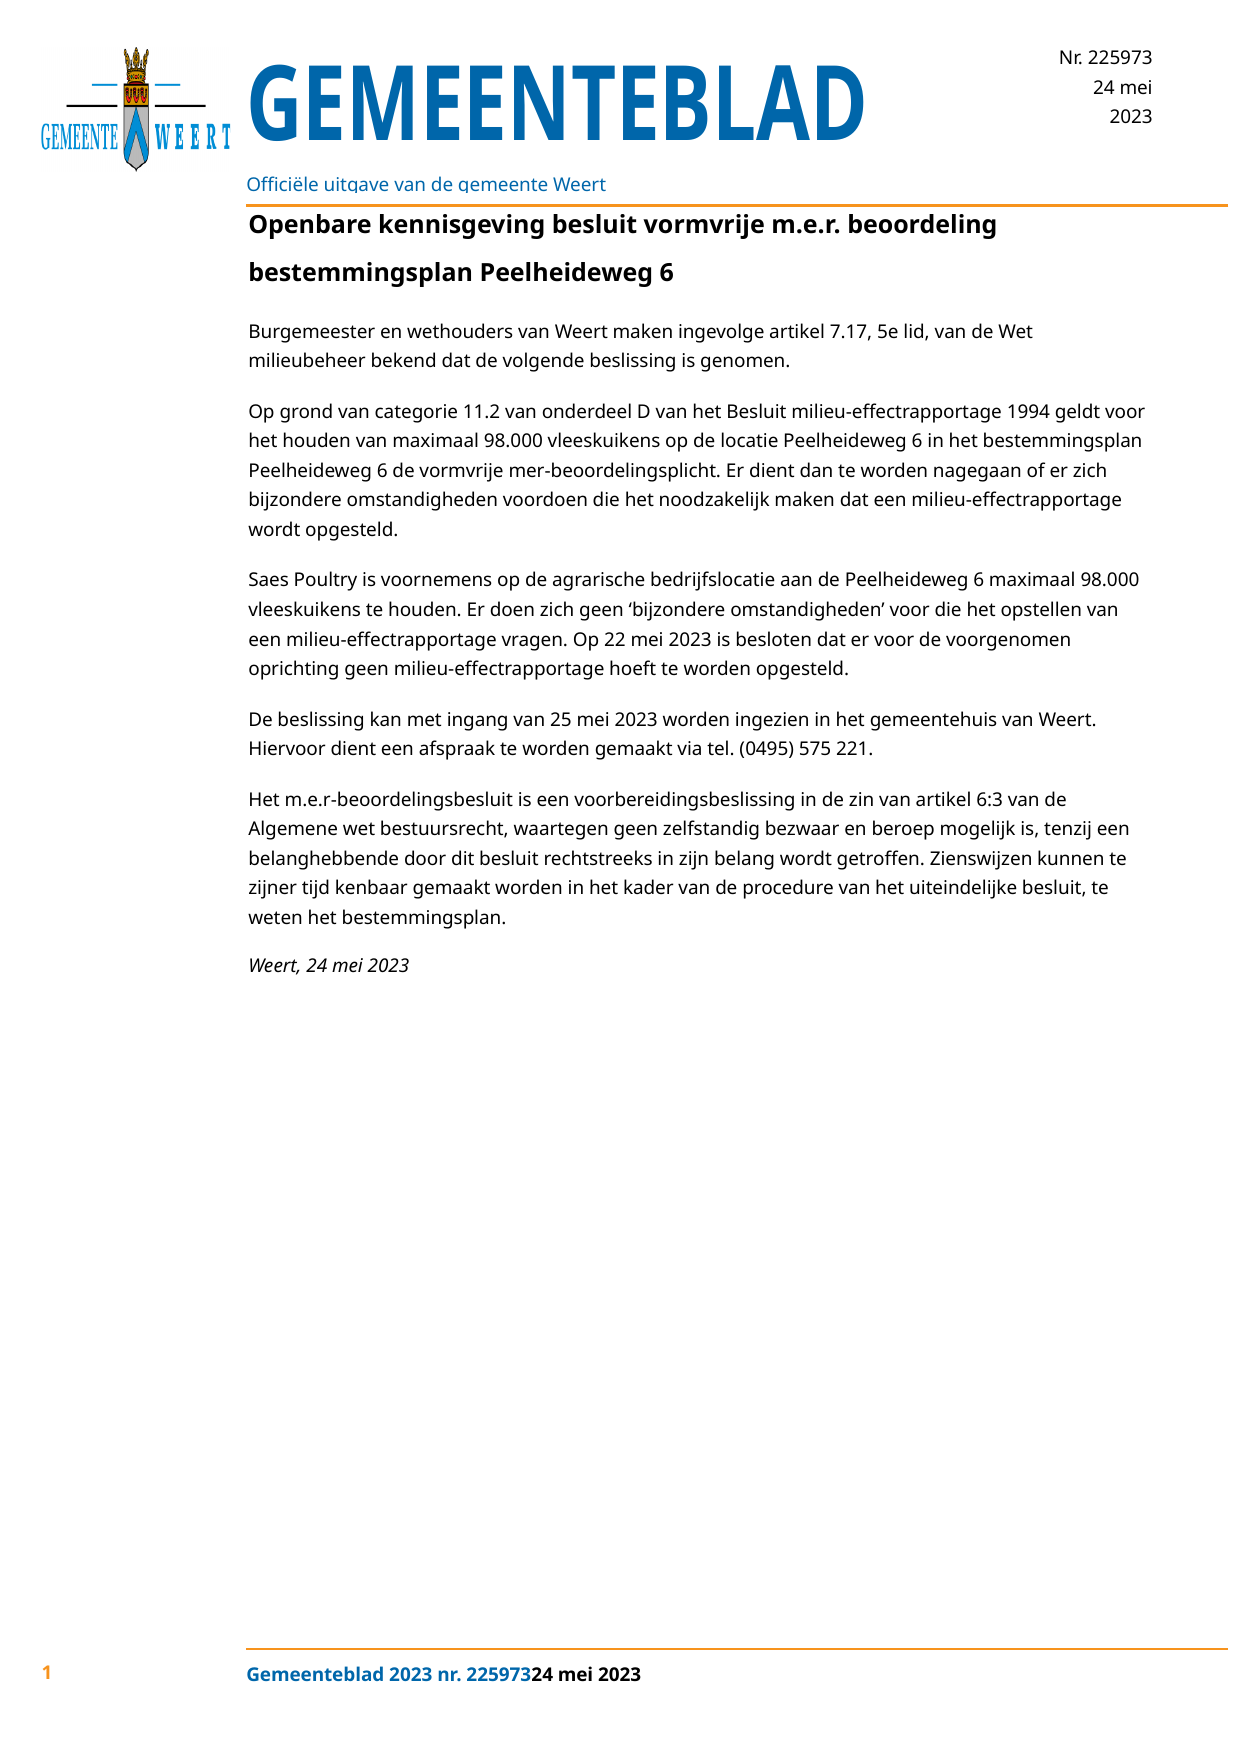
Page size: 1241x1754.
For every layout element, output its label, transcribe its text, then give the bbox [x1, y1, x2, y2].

text Weert, 24 mei 2023 [248, 952, 1152, 978]
text Op grond van categorie 11.2 van onderdeel D van het Besluit milieu-effectrapportage 1994 geldt voor het houden van maximaal 98.000 vleeskuikens op de locatie Peelheideweg 6 in het bestemmingsplan Peelheideweg 6 de vormvrije mer-beoordelingsplicht. Er dient dan te worden nagegaan of er zich bijzondere omstandigheden voordoen die het noodzakelijk maken dat een milieu-effectrapportage wordt opgesteld. [248, 398, 1152, 542]
text De beslissing kan met ingang van 25 mei 2023 worden ingezien in het gemeentehuis van Weert. Hiervoor dient een afspraak te worden gemaakt via tel. (0495) 575 221. [248, 706, 1152, 761]
text Burgemeester en wethouders van Weert maken ingevolge artikel 7.17, 5e lid, van de Wet milieubeheer bekend dat de volgende beslissing is genomen. [248, 318, 1152, 373]
text Het m.e.r-beoordelingsbesluit is een voorbereidingsbeslissing in de zin van artikel 6:3 van de Algemene wet bestuursrecht, waartegen geen zelfstandig bezwaar en beroep mogelijk is, tenzij een belanghebbende door dit besluit rechtstreeks in zijn belang wordt getroffen. Zienswijzen kunnen te zijner tijd kenbaar gemaakt worden in het kader van de procedure van het uiteindelijke besluit, te weten het bestemmingsplan. [248, 786, 1152, 930]
picture [41, 47, 231, 172]
text Openbare kennisgeving besluit vormvrije m.e.r. beoordeling bestemmingsplan Peelheideweg 6 [248, 207, 1152, 288]
text Saes Poultry is voornemens op de agrarische bedrijfslocatie aan de Peelheideweg 6 maximaal 98.000 vleeskuikens te houden. Er doen zich geen ‘bijzondere omstandigheden’ voor die het opstellen van een milieu-effectrapportage vragen. Op 22 mei 2023 is besloten dat er voor de voorgenomen oprichting geen milieu-effectrapportage hoeft te worden opgesteld. [248, 567, 1152, 681]
